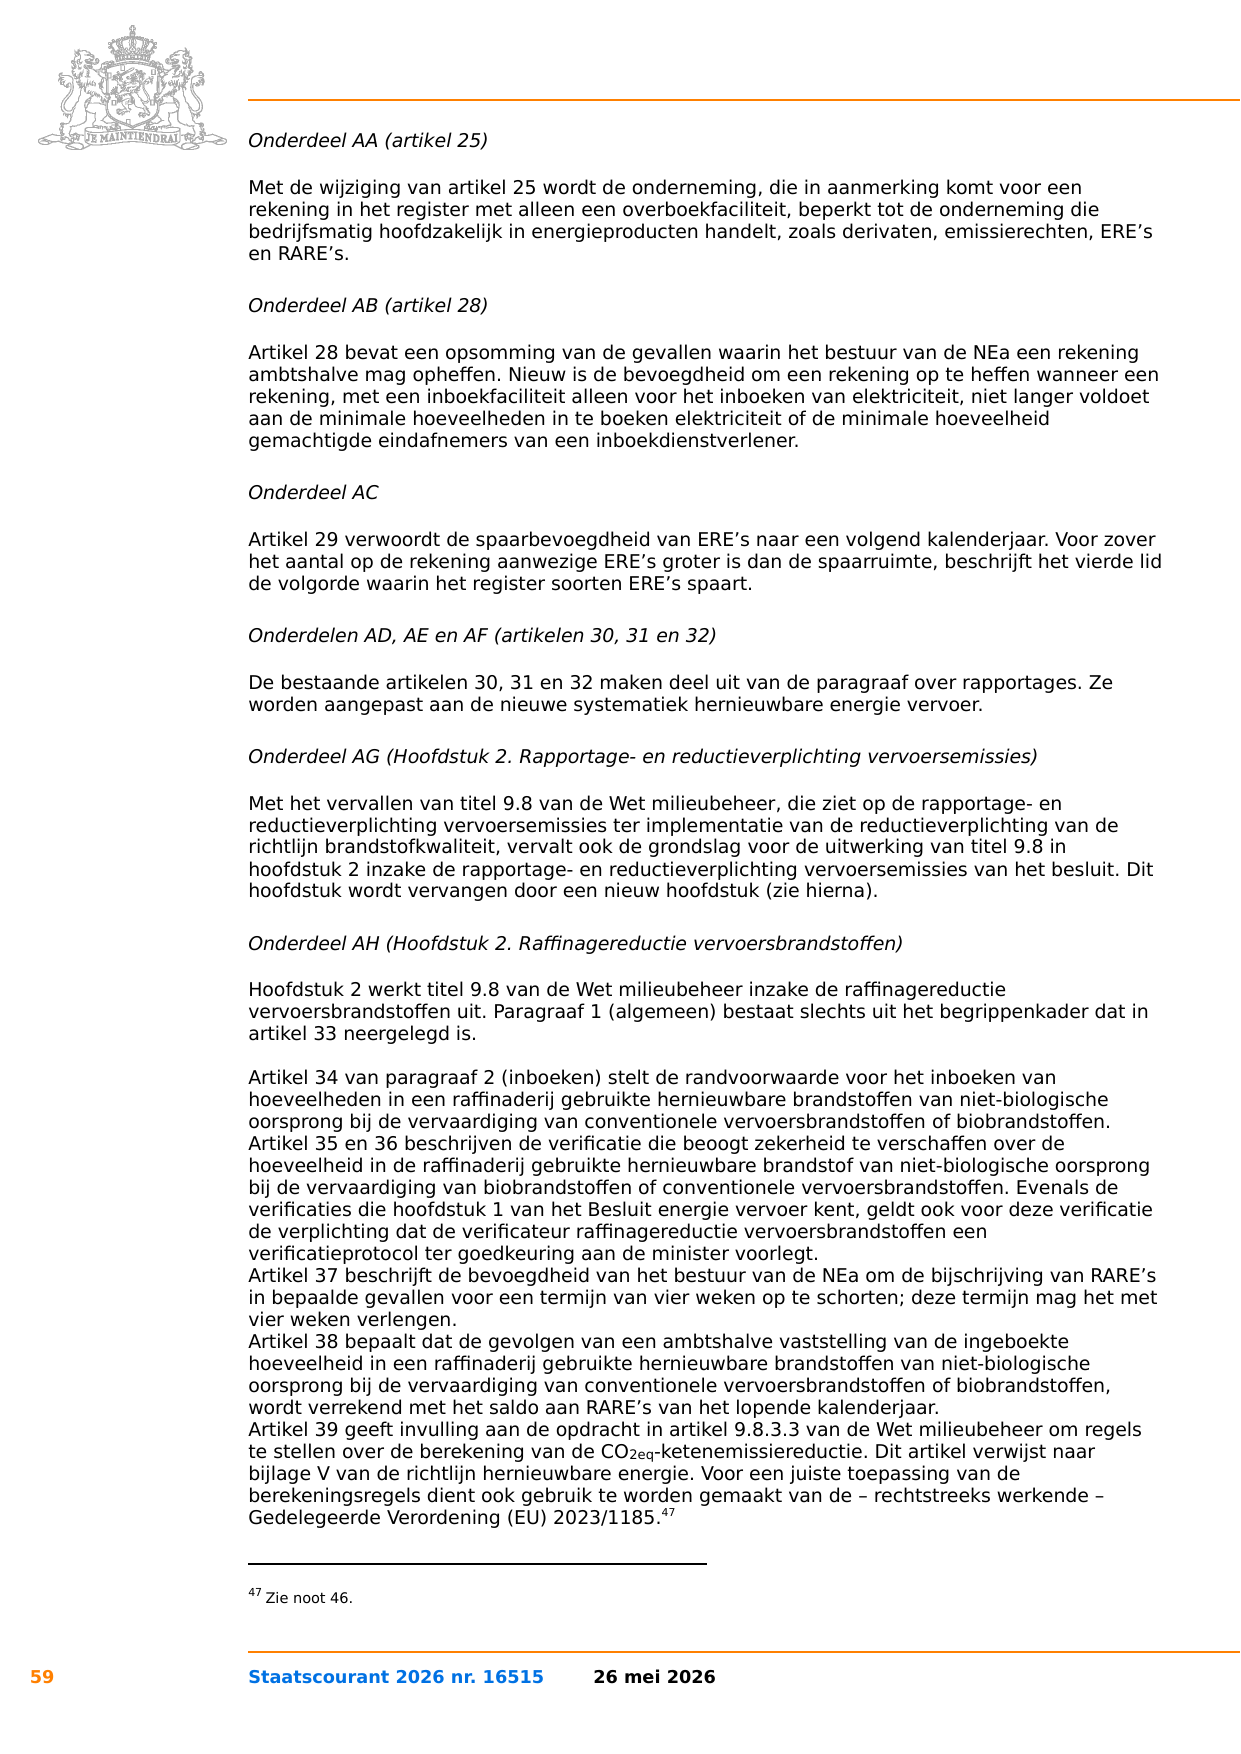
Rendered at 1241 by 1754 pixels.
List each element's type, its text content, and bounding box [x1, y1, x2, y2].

text De bestaande artikelen 30, 31 en 32 maken deel uit van de paragraaf over rapportages. Ze worden aangepast aan de nieuwe systematiek hernieuwbare energie vervoer. [248, 672, 1163, 716]
text Hoofdstuk 2 werkt titel 9.8 van de Wet milieubeheer inzake de raffinagereductie vervoersbrandstoffen uit. Paragraaf 1 (algemeen) bestaat slechts uit het begrippenkader dat in artikel 33 neergelegd is. [248, 979, 1163, 1045]
text Artikel 37 beschrijft de bevoegdheid van het bestuur van de NEa om de bijschrijving van RARE’s in bepaalde gevallen voor een termijn van vier weken op te schorten; deze termijn mag het met vier weken verlengen. [248, 1265, 1163, 1331]
text Artikel 35 en 36 beschrijven de verificatie die beoogt zekerheid te verschaffen over de hoeveelheid in de raffinaderij gebruikte hernieuwbare brandstof van niet-biologische oorsprong bij de vervaardiging van biobrandstoffen of conventionele vervoersbrandstoffen. Evenals de verificaties die hoofdstuk 1 van het Besluit energie vervoer kent, geldt ook voor deze verificatie de verplichting dat de verificateur raffinagereductie vervoersbrandstoffen een verificatieprotocol ter goedkeuring aan de minister voorlegt. [248, 1133, 1163, 1265]
picture [38, 25, 227, 150]
subtitle Onderdeel AC [248, 482, 1163, 504]
subtitle Onderdeel AA (artikel 25) [248, 130, 1163, 152]
subtitle Onderdeel AG (Hoofdstuk 2. Rapportage- en reductieverplichting vervoersemissies) [248, 746, 1163, 767]
subtitle Onderdeel AH (Hoofdstuk 2. Raffinagereductie vervoersbrandstoffen) [248, 932, 1163, 954]
text Artikel 39 geeft invulling aan de opdracht in artikel 9.8.3.3 van de Wet milieubeheer om regels te stellen over de berekening van de CO2eq-ketenemissiereductie. Dit artikel verwijst naar bijlage V van de richtlijn hernieuwbare energie. Voor een juiste toepassing van de berekeningsregels dient ook gebruik te worden gemaakt van de – rechtstreeks werkende – Gedelegeerde Verordening (EU) 2023/1185. [248, 1419, 1163, 1529]
text Met de wijziging van artikel 25 wordt de onderneming, die in aanmerking komt voor een rekening in het register met alleen een overboekfaciliteit, beperkt tot de onderneming die bedrijfsmatig hoofdzakelijk in energieproducten handelt, zoals derivaten, emissierechten, ERE’s en RARE’s. [248, 177, 1163, 265]
text Artikel 28 bevat een opsomming van de gevallen waarin het bestuur van de NEa een rekening ambtshalve mag opheffen. Nieuw is de bevoegdheid om een rekening op te heffen wanneer een rekening, met een inboekfaciliteit alleen voor het inboeken van elektriciteit, niet langer voldoet aan de minimale hoeveelheden in te boeken elektriciteit of de minimale hoeveelheid gemachtigde eindafnemers van een inboekdienstverlener. [248, 342, 1163, 452]
text Met het vervallen van titel 9.8 van de Wet milieubeheer, die ziet op de rapportage- en reductieverplichting vervoersemissies ter implementatie van de reductieverplichting van de richtlijn brandstofkwaliteit, vervalt ook de grondslag voor de uitwerking van titel 9.8 in hoofdstuk 2 inzake de rapportage- en reductieverplichting vervoersemissies van het besluit. Dit hoofdstuk wordt vervangen door een nieuw hoofdstuk (zie hierna). [248, 792, 1163, 902]
text Artikel 38 bepaalt dat de gevolgen van een ambtshalve vaststelling van de ingeboekte hoeveelheid in een raffinaderij gebruikte hernieuwbare brandstoffen van niet-biologische oorsprong bij de vervaardiging van conventionele vervoersbrandstoffen of biobrandstoffen, wordt verrekend met het saldo aan RARE’s van het lopende kalenderjaar. [248, 1331, 1163, 1419]
text Artikel 34 van paragraaf 2 (inboeken) stelt de randvoorwaarde voor het inboeken van hoeveelheden in een raffinaderij gebruikte hernieuwbare brandstoffen van niet-biologische oorsprong bij de vervaardiging van conventionele vervoersbrandstoffen of biobrandstoffen. [248, 1067, 1163, 1133]
text Artikel 29 verwoordt de spaarbevoegdheid van ERE’s naar een volgend kalenderjaar. Voor zover het aantal op de rekening aanwezige ERE’s groter is dan de spaarruimte, beschrijft het vierde lid de volgorde waarin het register soorten ERE’s spaart. [248, 529, 1163, 594]
subtitle Onderdeel AB (artikel 28) [248, 295, 1163, 317]
text Zie noot 46. [248, 1586, 1163, 1608]
subtitle Onderdelen AD, AE en AF (artikelen 30, 31 en 32) [248, 624, 1163, 647]
